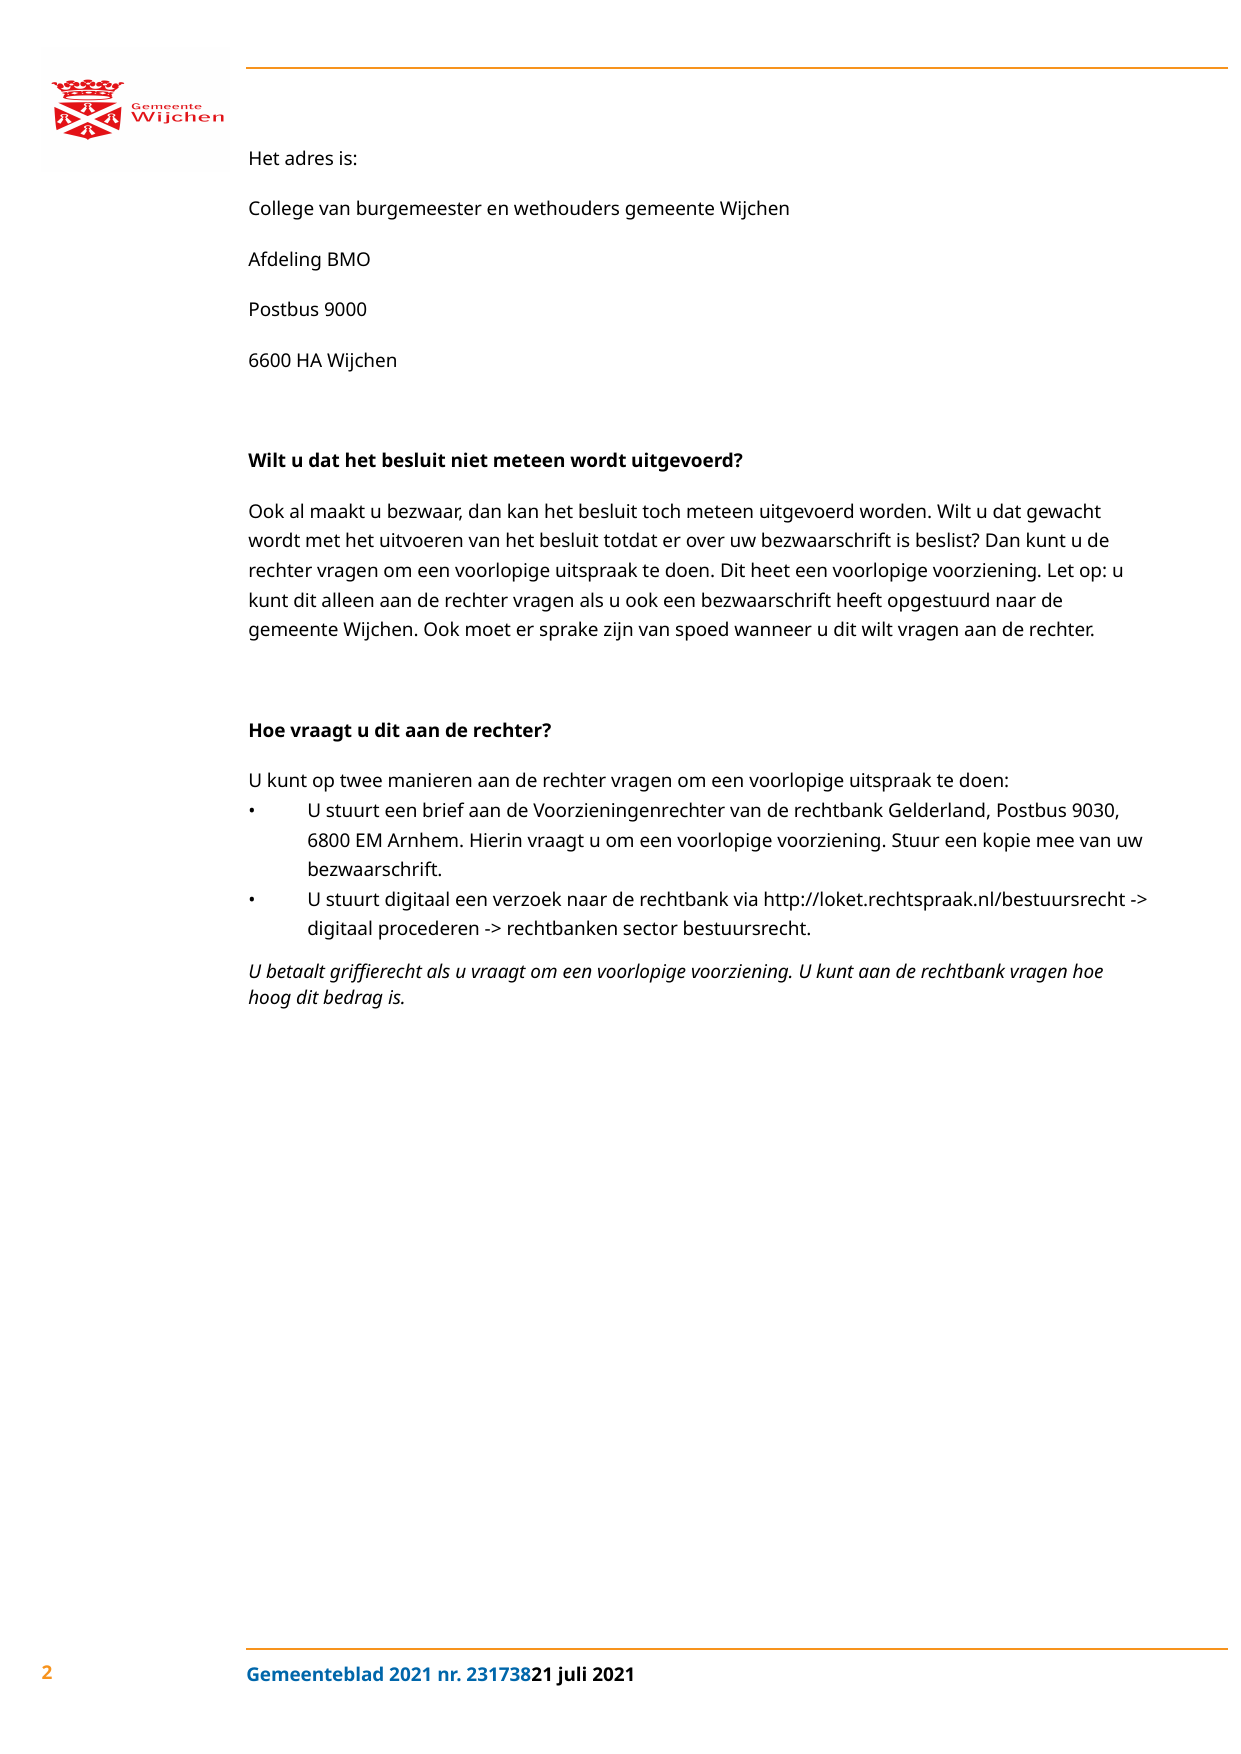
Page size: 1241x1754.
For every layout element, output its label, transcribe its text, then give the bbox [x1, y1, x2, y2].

text Afdeling BMO [248, 246, 1152, 272]
text Wilt u dat het besluit niet meteen wordt uitgevoerd? [248, 448, 1152, 473]
text Het adres is: [248, 145, 1152, 171]
text U betaalt griffierecht als u vraagt om een voorlopige voorziening. U kunt aan de rechtbank vragen hoe hoog dit bedrag is. [248, 959, 1152, 1010]
list U stuurt digitaal een verzoek naar de rechtbank via http://loket.rechtspraak.nl/bestuursrecht -> digitaal procederen -> rechtbanken sector bestuursrecht. [248, 886, 1152, 941]
text Ook al maakt u bezwaar, dan kan het besluit toch meteen uitgevoerd worden. Wilt u dat gewacht wordt met het uitvoeren van het besluit totdat er over uw bezwaarschrift is beslist? Dan kunt u de rechter vragen om een voorlopige uitspraak te doen. Dit heet een voorlopige voorziening. Let op: u kunt dit alleen aan de rechter vragen als u ook een bezwaarschrift heeft opgestuurd naar de gemeente Wijchen. Ook moet er sprake zijn van spoed wanneer u dit wilt vragen aan de rechter. [248, 498, 1152, 642]
text Postbus 9000 [248, 296, 1152, 322]
picture [41, 47, 231, 172]
text College van burgemeester en wethouders gemeente Wijchen [248, 196, 1152, 221]
text 6600 HA Wijchen [248, 347, 1152, 373]
list U stuurt een brief aan de Voorzieningenrechter van de rechtbank Gelderland, Postbus 9030, 6800 EM Arnhem. Hierin vraagt u om een voorlopige voorziening. Stuur een kopie mee van uw bezwaarschrift. [248, 797, 1152, 882]
text U kunt op twee manieren aan de rechter vragen om een voorlopige uitspraak te doen: [248, 768, 1152, 793]
text Hoe vraagt u dit aan de rechter? [248, 717, 1152, 743]
